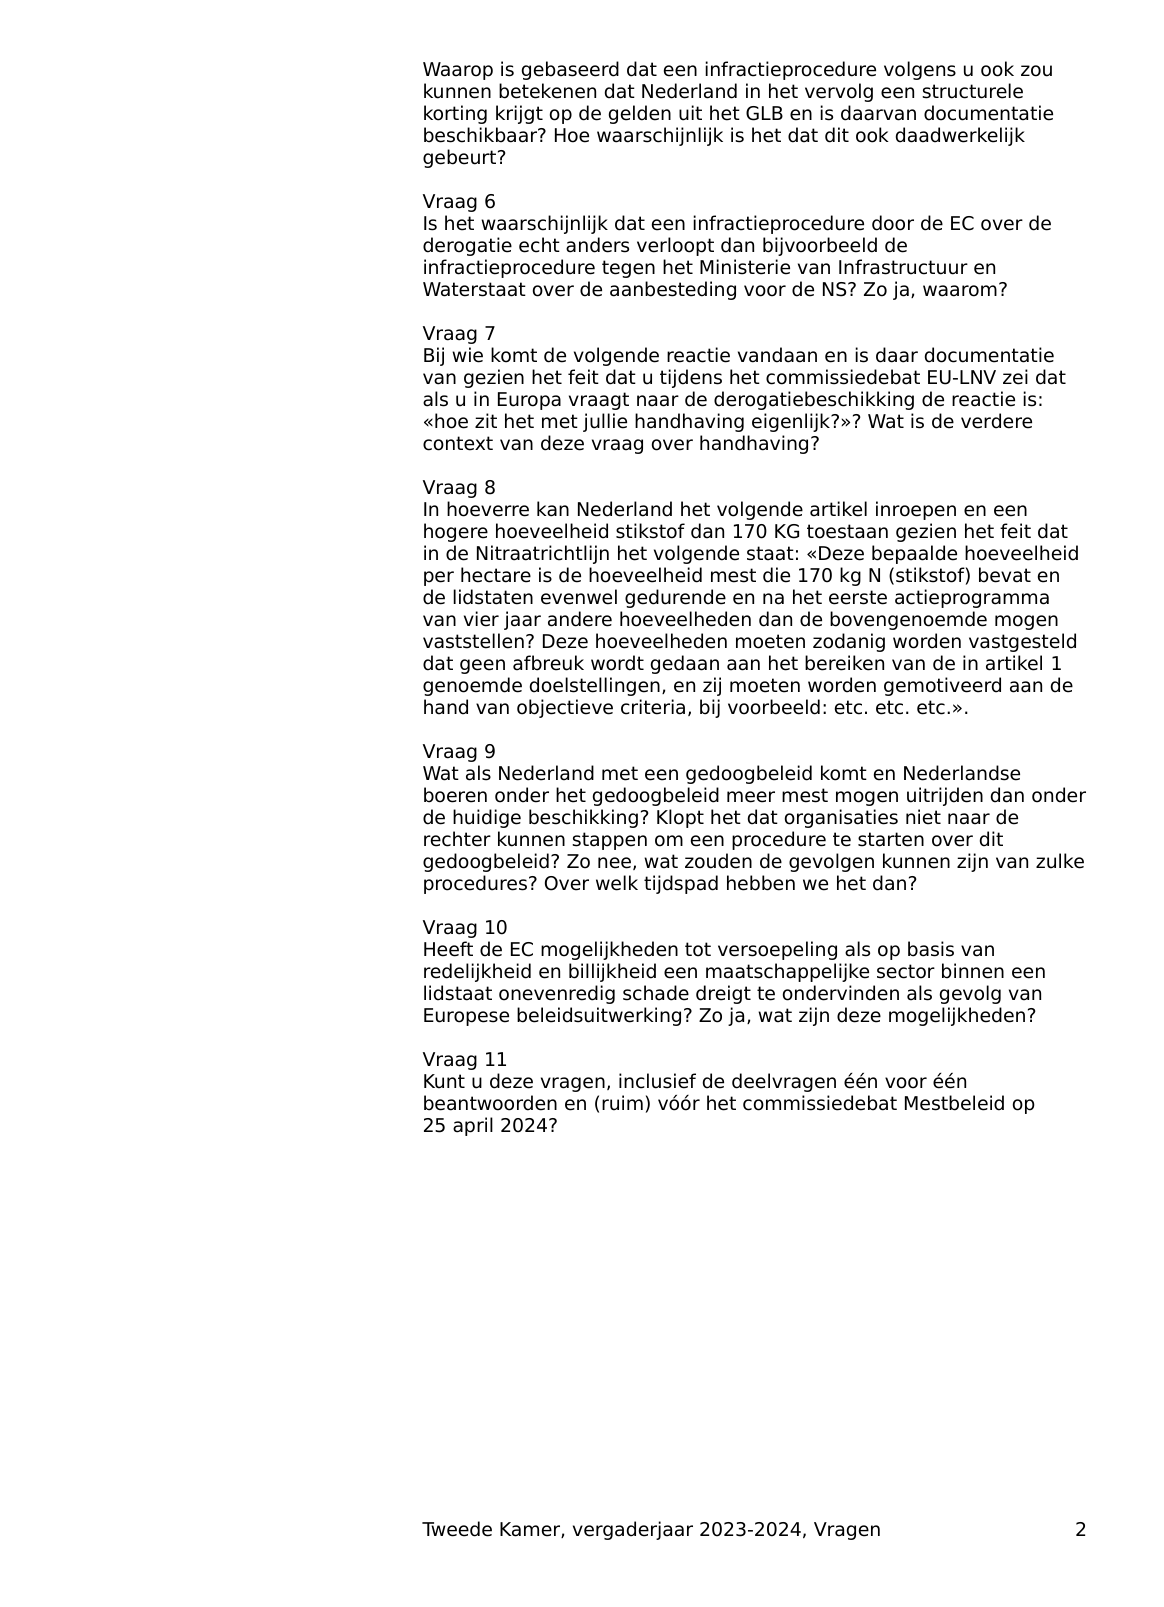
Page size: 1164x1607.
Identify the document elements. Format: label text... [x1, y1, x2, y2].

text Vraag 11 [422, 1049, 1087, 1071]
text In hoeverre kan Nederland het volgende artikel inroepen en een hogere hoeveelheid stikstof dan 170 KG toestaan gezien het feit dat in de Nitraatrichtlijn het volgende staat: «Deze bepaalde hoeveelheid per hectare is de hoeveelheid mest die 170 kg N (stikstof) bevat en de lidstaten evenwel gedurende en na het eerste actieprogramma van vier jaar andere hoeveelheden dan de bovengenoemde mogen vaststellen? Deze hoeveelheden moeten zodanig worden vastgesteld dat geen afbreuk wordt gedaan aan het bereiken van de in artikel 1 genoemde doelstellingen, en zij moeten worden gemotiveerd aan de hand van objectieve criteria, bij voorbeeld: etc. etc. etc.». [422, 499, 1087, 719]
text Heeft de EC mogelijkheden tot versoepeling als op basis van redelijkheid en billijkheid een maatschappelijke sector binnen een lidstaat onevenredig schade dreigt te ondervinden als gevolg van Europese beleidsuitwerking? Zo ja, wat zijn deze mogelijkheden? [422, 939, 1087, 1027]
text Bij wie komt de volgende reactie vandaan en is daar documentatie van gezien het feit dat u tijdens het commissiedebat EU-LNV zei dat als u in Europa vraagt naar de derogatiebeschikking de reactie is: «hoe zit het met jullie handhaving eigenlijk?»? Wat is de verdere context van deze vraag over handhaving? [422, 345, 1087, 455]
text Wat als Nederland met een gedoogbeleid komt en Nederlandse boeren onder het gedoogbeleid meer mest mogen uitrijden dan onder de huidige beschikking? Klopt het dat organisaties niet naar de rechter kunnen stappen om een procedure te starten over dit gedoogbeleid? Zo nee, wat zouden de gevolgen kunnen zijn van zulke procedures? Over welk tijdspad hebben we het dan? [422, 763, 1087, 895]
text Vraag 9 [422, 741, 1087, 763]
text Vraag 7 [422, 323, 1087, 345]
text Vraag 8 [422, 477, 1087, 499]
text Is het waarschijnlijk dat een infractieprocedure door de EC over de derogatie echt anders verloopt dan bijvoorbeeld de infractieprocedure tegen het Ministerie van Infrastructuur en Waterstaat over de aanbesteding voor de NS? Zo ja, waarom? [422, 213, 1087, 301]
text Kunt u deze vragen, inclusief de deelvragen één voor één beantwoorden en (ruim) vóór het commissiedebat Mestbeleid op 25 april 2024? [422, 1071, 1087, 1137]
text Vraag 10 [422, 917, 1087, 939]
text Waarop is gebaseerd dat een infractieprocedure volgens u ook zou kunnen betekenen dat Nederland in het vervolg een structurele korting krijgt op de gelden uit het GLB en is daarvan documentatie beschikbaar? Hoe waarschijnlijk is het dat dit ook daadwerkelijk gebeurt? [422, 59, 1087, 169]
text Vraag 6 [422, 191, 1087, 213]
